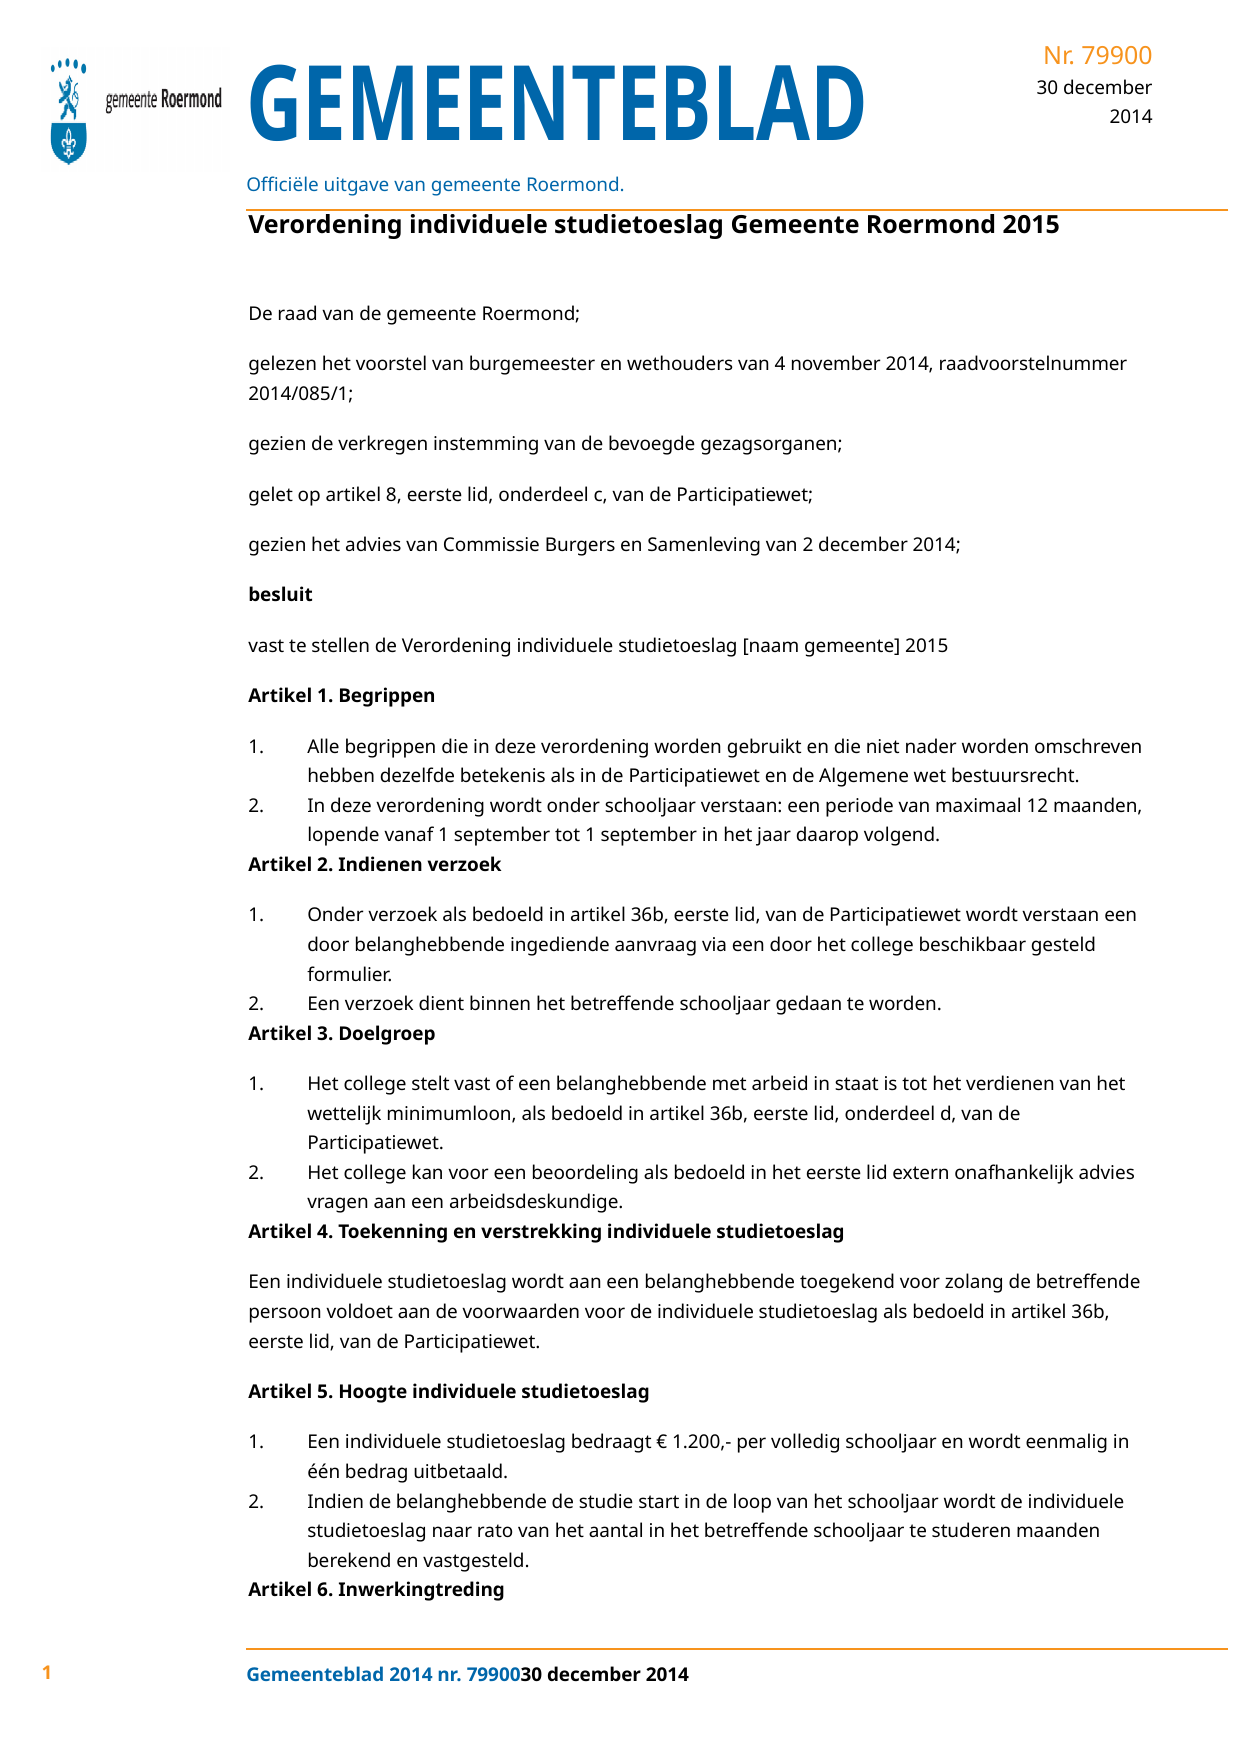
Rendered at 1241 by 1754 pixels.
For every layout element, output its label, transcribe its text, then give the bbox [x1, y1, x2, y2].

text Artikel 6. Inwerkingtreding [248, 1577, 1152, 1602]
list Onder verzoek als bedoeld in artikel 36b, eerste lid, van de Participatiewet wordt verstaan een door belanghebbende ingediende aanvraag via een door het college beschikbaar gesteld formulier. [248, 902, 1152, 986]
text Artikel 3. Doelgroep [248, 1020, 1152, 1046]
text gezien de verkregen instemming van de bevoegde gezagsorganen; [248, 430, 1152, 456]
text Artikel 5. Hoogte individuele studietoeslag [248, 1378, 1152, 1404]
text gelezen het voorstel van burgemeester en wethouders van 4 november 2014, raadvoorstelnummer 2014/085/1; [248, 350, 1152, 406]
text Verordening individuele studietoeslag Gemeente Roermond 2015 [248, 211, 1152, 241]
text Een individuele studietoeslag wordt aan een belanghebbende toegekend voor zolang de betreffende persoon voldoet aan de voorwaarden voor de individuele studietoeslag als bedoeld in artikel 36b, eerste lid, van de Participatiewet. [248, 1269, 1152, 1353]
list In deze verordening wordt onder schooljaar verstaan: een periode van maximaal 12 maanden, lopende vanaf 1 september tot 1 september in het jaar daarop volgend. [248, 792, 1152, 847]
text Artikel 4. Toekenning en verstrekking individuele studietoeslag [248, 1218, 1152, 1244]
text Artikel 2. Indienen verzoek [248, 851, 1152, 877]
list Een individuele studietoeslag bedraagt € 1.200,- per volledig schooljaar en wordt eenmalig in één bedrag uitbetaald. [248, 1429, 1152, 1484]
text besluit [248, 582, 1152, 607]
list Alle begrippen die in deze verordening worden gebruikt en die niet nader worden omschreven hebben dezelfde betekenis als in de Participatiewet en de Algemene wet bestuursrecht. [248, 733, 1152, 788]
list Indien de belanghebbende de studie start in de loop van het schooljaar wordt de individuele studietoeslag naar rato van het aantal in het betreffende schooljaar te studeren maanden berekend en vastgesteld. [248, 1488, 1152, 1573]
list Een verzoek dient binnen het betreffende schooljaar gedaan te worden. [248, 990, 1152, 1016]
text De raad van de gemeente Roermond; [248, 300, 1152, 326]
text vast te stellen de Verordening individuele studietoeslag [naam gemeente] 2015 [248, 632, 1152, 658]
text gelet op artikel 8, eerste lid, onderdeel c, van de Participatiewet; [248, 481, 1152, 506]
picture [41, 47, 231, 172]
text Artikel 1. Begrippen [248, 682, 1152, 708]
list Het college stelt vast of een belanghebbende met arbeid in staat is tot het verdienen van het wettelijk minimumloon, als bedoeld in artikel 36b, eerste lid, onderdeel d, van de Participatiewet. [248, 1070, 1152, 1155]
text gezien het advies van Commissie Burgers en Samenleving van 2 december 2014; [248, 531, 1152, 557]
list Het college kan voor een beoordeling als bedoeld in het eerste lid extern onafhankelijk advies vragen aan een arbeidsdeskundige. [248, 1159, 1152, 1214]
